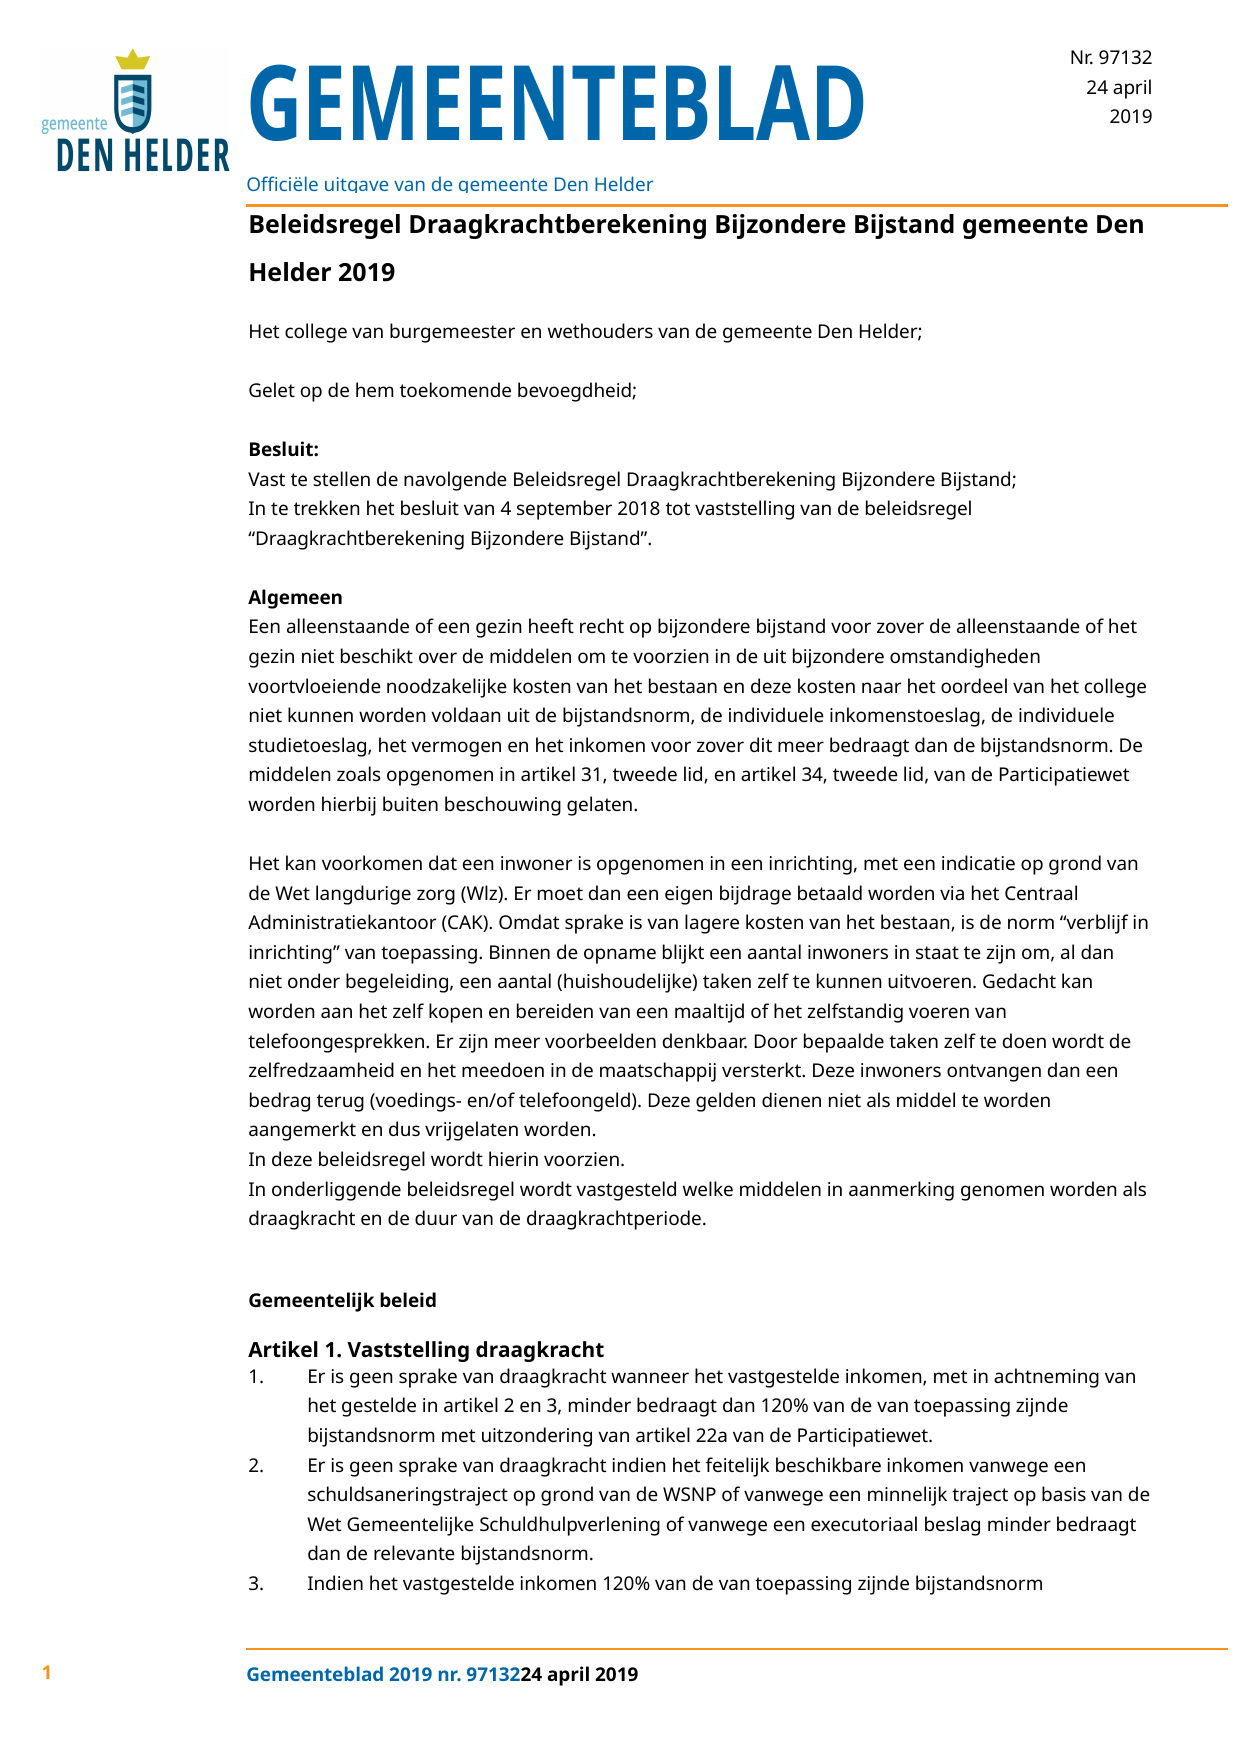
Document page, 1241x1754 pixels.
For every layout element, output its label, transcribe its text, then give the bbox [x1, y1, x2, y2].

picture [220, 160, 224, 172]
text Vast te stellen de navolgende Beleidsregel Draagkrachtberekening Bijzondere Bijstand; [248, 466, 1152, 492]
text Beleidsregel Draagkrachtberekening Bijzondere Bijstand gemeente Den Helder 2019 [248, 207, 1152, 288]
text Een alleenstaande of een gezin heeft recht op bijzondere bijstand voor zover de alleenstaande of het gezin niet beschikt over de middelen om te voorzien in de uit bijzondere omstandigheden voortvloeiende noodzakelijke kosten van het bestaan en deze kosten naar het oordeel van het college niet kunnen worden voldaan uit de bijstandsnorm, de individuele inkomenstoeslag, de individuele studietoeslag, het vermogen en het inkomen voor zover dit meer bedraagt dan de bijstandsnorm. De middelen zoals opgenomen in artikel 31, tweede lid, en artikel 34, tweede lid, van de Participatiewet worden hierbij buiten beschouwing gelaten. [248, 614, 1152, 817]
text Gelet op de hem toekomende bevoegdheid; [248, 377, 1152, 403]
text In onderliggende beleidsregel wordt vastgesteld welke middelen in aanmerking genomen worden als draagkracht en de duur van de draagkrachtperiode. [248, 1176, 1152, 1231]
text Artikel 1. Vaststelling draagkracht [248, 1335, 1152, 1363]
list Er is geen sprake van draagkracht wanneer het vastgestelde inkomen, met in achtneming van het gestelde in artikel 2 en 3, minder bedraagt dan 120% van de van toepassing zijnde bijstandsnorm met uitzondering van artikel 22a van de Participatiewet. [248, 1363, 1152, 1448]
list Indien het vastgestelde inkomen 120% van de van toepassing zijnde bijstandsnorm [248, 1570, 1152, 1596]
picture [41, 47, 231, 172]
text Het kan voorkomen dat een inwoner is opgenomen in een inrichting, met een indicatie op grond van de Wet langdurige zorg (Wlz). Er moet dan een eigen bijdrage betaald worden via het Centraal Administratiekantoor (CAK). Omdat sprake is van lagere kosten van het bestaan, is de norm “verblijf in inrichting” van toepassing. Binnen de opname blijkt een aantal inwoners in staat te zijn om, al dan niet onder begeleiding, een aantal (huishoudelijke) taken zelf te kunnen uitvoeren. Gedacht kan worden aan het zelf kopen en bereiden van een maaltijd of het zelfstandig voeren van telefoongesprekken. Er zijn meer voorbeelden denkbaar. Door bepaalde taken zelf te doen wordt de zelfredzaamheid en het meedoen in de maatschappij versterkt. Deze inwoners ontvangen dan een bedrag terug (voedings- en/of telefoongeld). Deze gelden dienen niet als middel te worden aangemerkt en dus vrijgelaten worden. [248, 850, 1152, 1142]
picture [182, 144, 187, 165]
list Er is geen sprake van draagkracht indien het feitelijk beschikbare inkomen vanwege een schuldsaneringstraject op grond van de WSNP of vanwege een minnelijk traject op basis van de Wet Gemeentelijke Schuldhulpverlening of vanwege een executoriaal beslag minder bedraagt dan de relevante bijstandsnorm. [248, 1452, 1152, 1566]
text Algemeen [248, 584, 1152, 610]
text In te trekken het besluit van 4 september 2018 tot vaststelling van de beleidsregel “Draagkrachtberekening Bijzondere Bijstand”. [248, 495, 1152, 551]
text In deze beleidsregel wordt hierin voorzien. [248, 1146, 1152, 1172]
text Het college van burgemeester en wethouders van de gemeente Den Helder; [248, 318, 1152, 344]
picture [100, 154, 106, 172]
text Besluit: [248, 436, 1152, 462]
text Gemeentelijk beleid [248, 1285, 1152, 1314]
picture [63, 144, 68, 165]
picture [130, 157, 135, 172]
